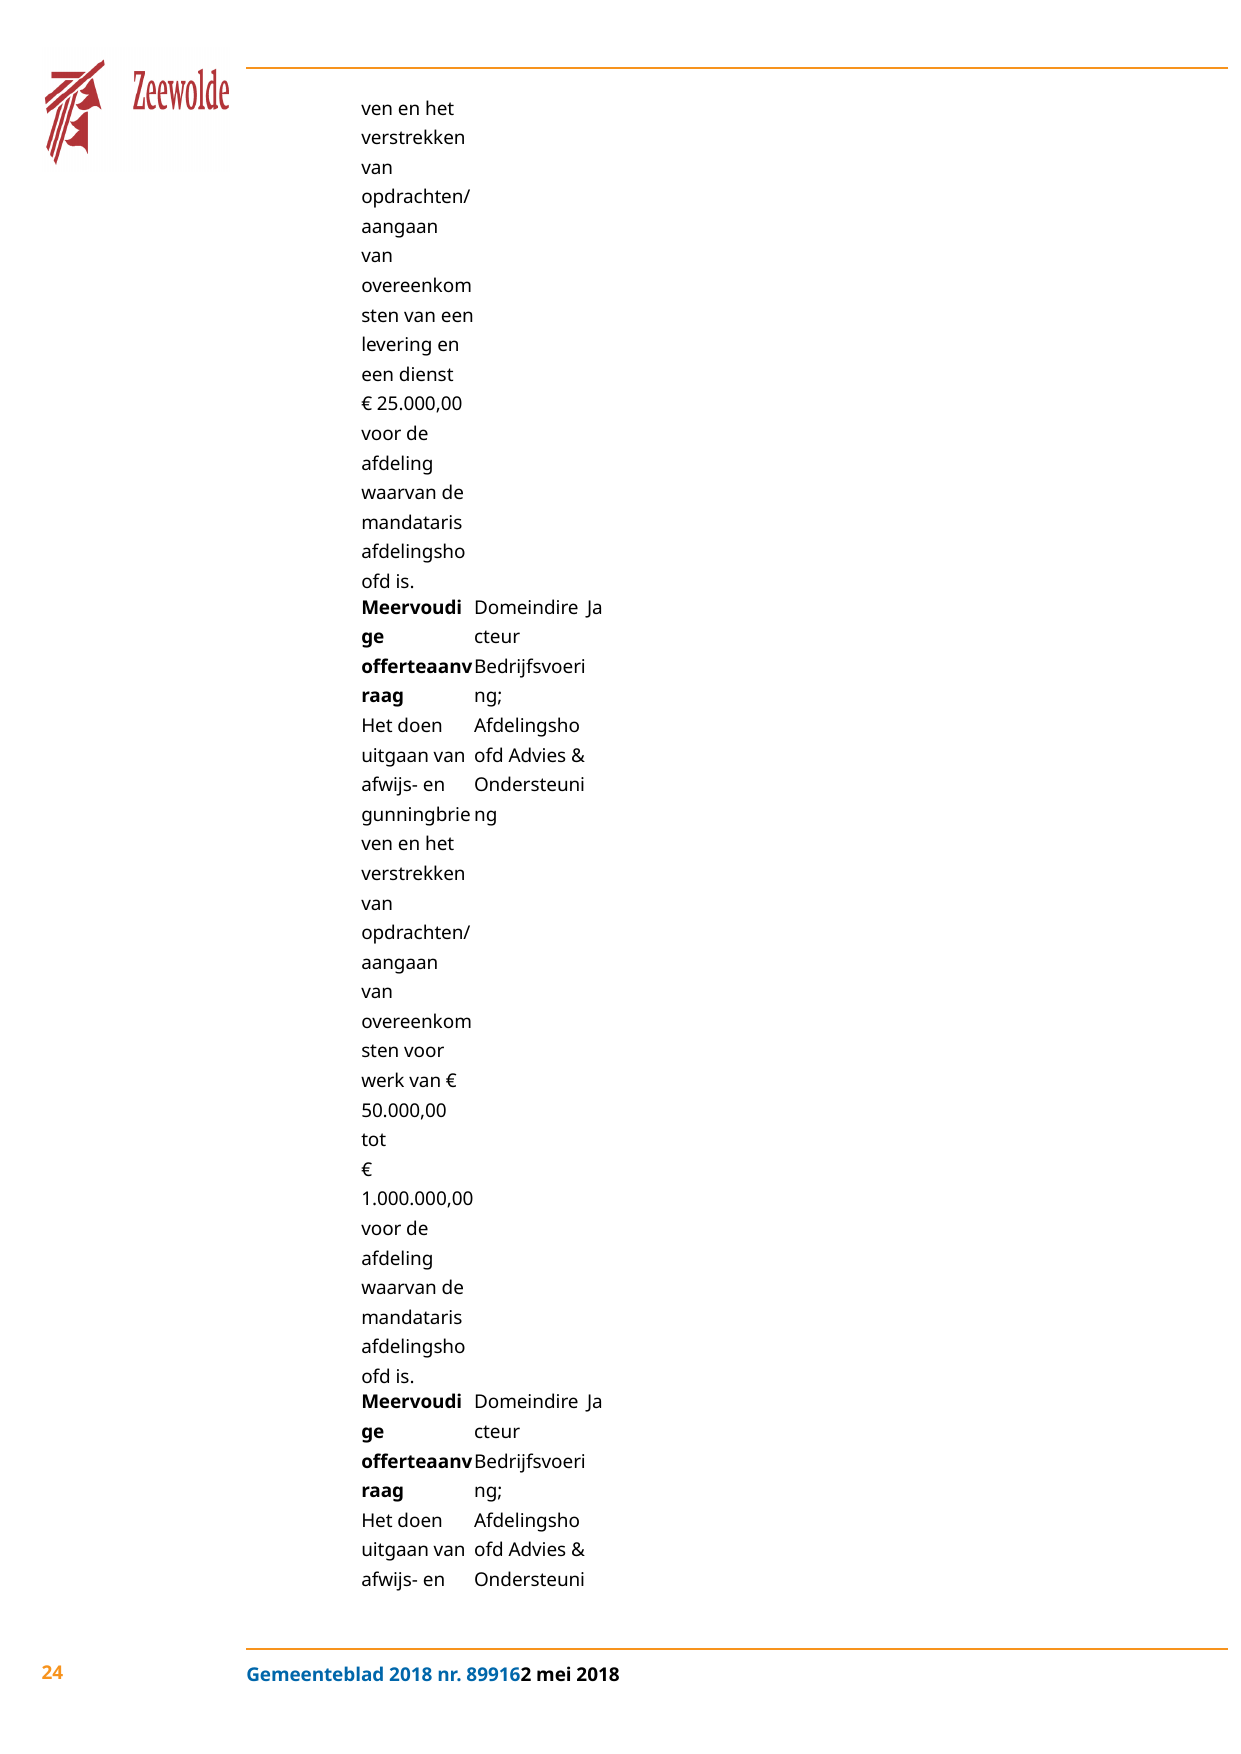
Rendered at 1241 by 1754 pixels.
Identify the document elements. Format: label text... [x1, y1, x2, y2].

table_cell [700, 1389, 813, 1592]
picture [41, 47, 231, 172]
table_cell [700, 594, 813, 1389]
table_cell ven en het verstrekken van opdrachten/aangaan van overeenkomsten van een levering en een dienst € 25.000,00 voor de afdeling waarvan de mandataris afdelingshoofd is. [361, 95, 474, 594]
table_cell [474, 95, 587, 594]
table_cell [248, 594, 361, 1389]
table_cell Meervoudige offerteaanvraag Het doen uitgaan van afwijs- en [361, 1389, 474, 1592]
table_cell Domeindirecteur Bedrijfsvoering; Afdelingshoofd Advies & Ondersteuni [474, 1389, 587, 1592]
table_cell [248, 1389, 361, 1592]
table_cell [587, 95, 700, 594]
table_cell [700, 95, 813, 594]
table_cell Meervoudige offerteaanvraag Het doen uitgaan van afwijs- en gunningbrieven en het verstrekken van opdrachten/aangaan van overeenkomsten voor werk van € 50.000,00 tot € 1.000.000,00 voor de afdeling waarvan de mandataris afdelingshoofd is. [361, 594, 474, 1389]
table_cell Domeindirecteur Bedrijfsvoering; Afdelingshoofd Advies & Ondersteuning [474, 594, 587, 1389]
table_cell Ja [587, 1389, 700, 1592]
table_cell Ja [587, 594, 700, 1389]
table_cell [248, 95, 361, 594]
